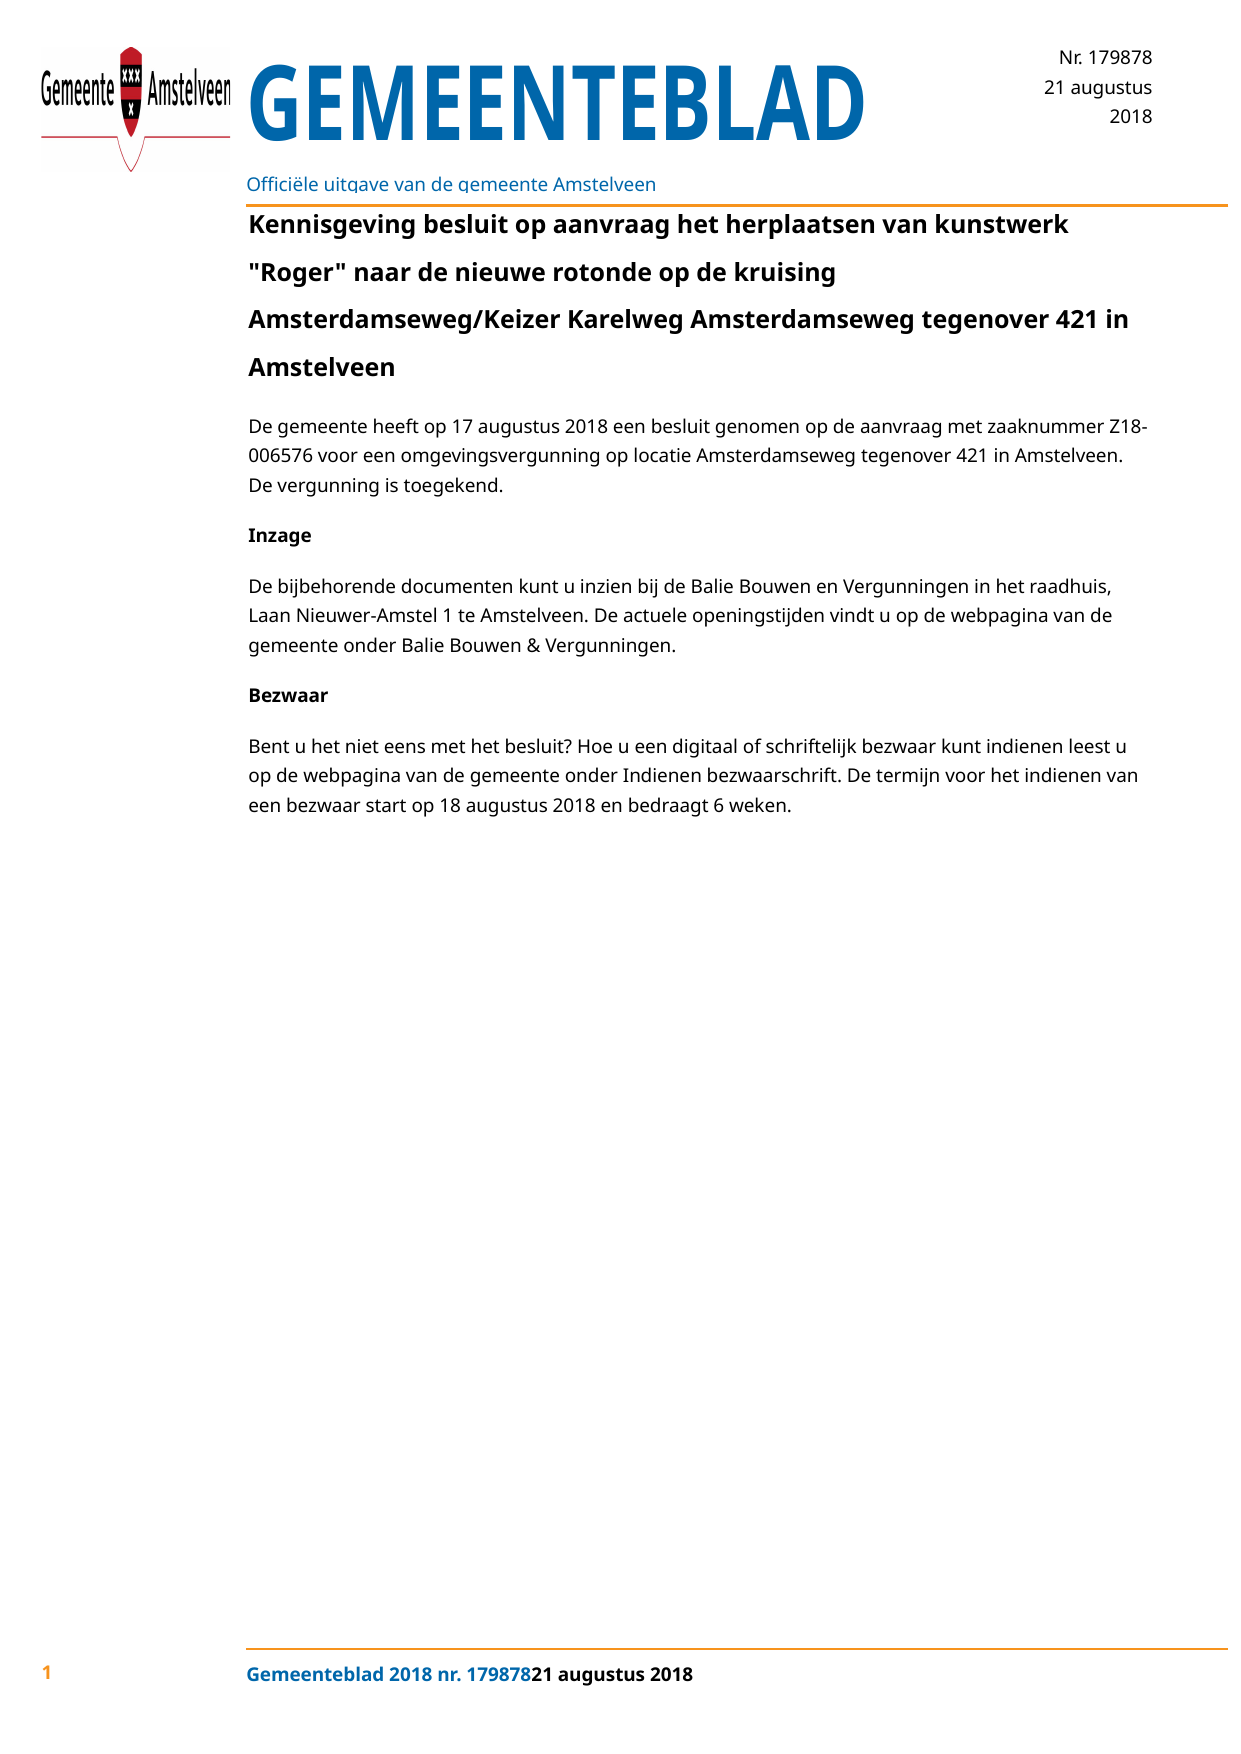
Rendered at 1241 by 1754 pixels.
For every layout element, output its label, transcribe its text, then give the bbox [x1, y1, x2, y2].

picture [41, 47, 231, 172]
text Bezwaar [248, 683, 1152, 708]
text De gemeente heeft op 17 augustus 2018 een besluit genomen op de aanvraag met zaaknummer Z18-006576 voor een omgevingsvergunning op locatie Amsterdamseweg tegenover 421 in Amstelveen. De vergunning is toegekend. [248, 413, 1152, 498]
text De bijbehorende documenten kunt u inzien bij de Balie Bouwen en Vergunningen in het raadhuis, Laan Nieuwer-Amstel 1 te Amstelveen. De actuele openingstijden vindt u op de webpagina van de gemeente onder Balie Bouwen & Vergunningen. [248, 573, 1152, 658]
text Kennisgeving besluit op aanvraag het herplaatsen van kunstwerk "Roger" naar de nieuwe rotonde op de kruising Amsterdamseweg/Keizer Karelweg Amsterdamseweg tegenover 421 in Amstelveen [248, 207, 1152, 384]
text Inzage [248, 523, 1152, 548]
text Bent u het niet eens met het besluit? Hoe u een digitaal of schriftelijk bezwaar kunt indienen leest u op de webpagina van de gemeente onder Indienen bezwaarschrift. De termijn voor het indienen van een bezwaar start op 18 augustus 2018 en bedraagt 6 weken. [248, 733, 1152, 818]
